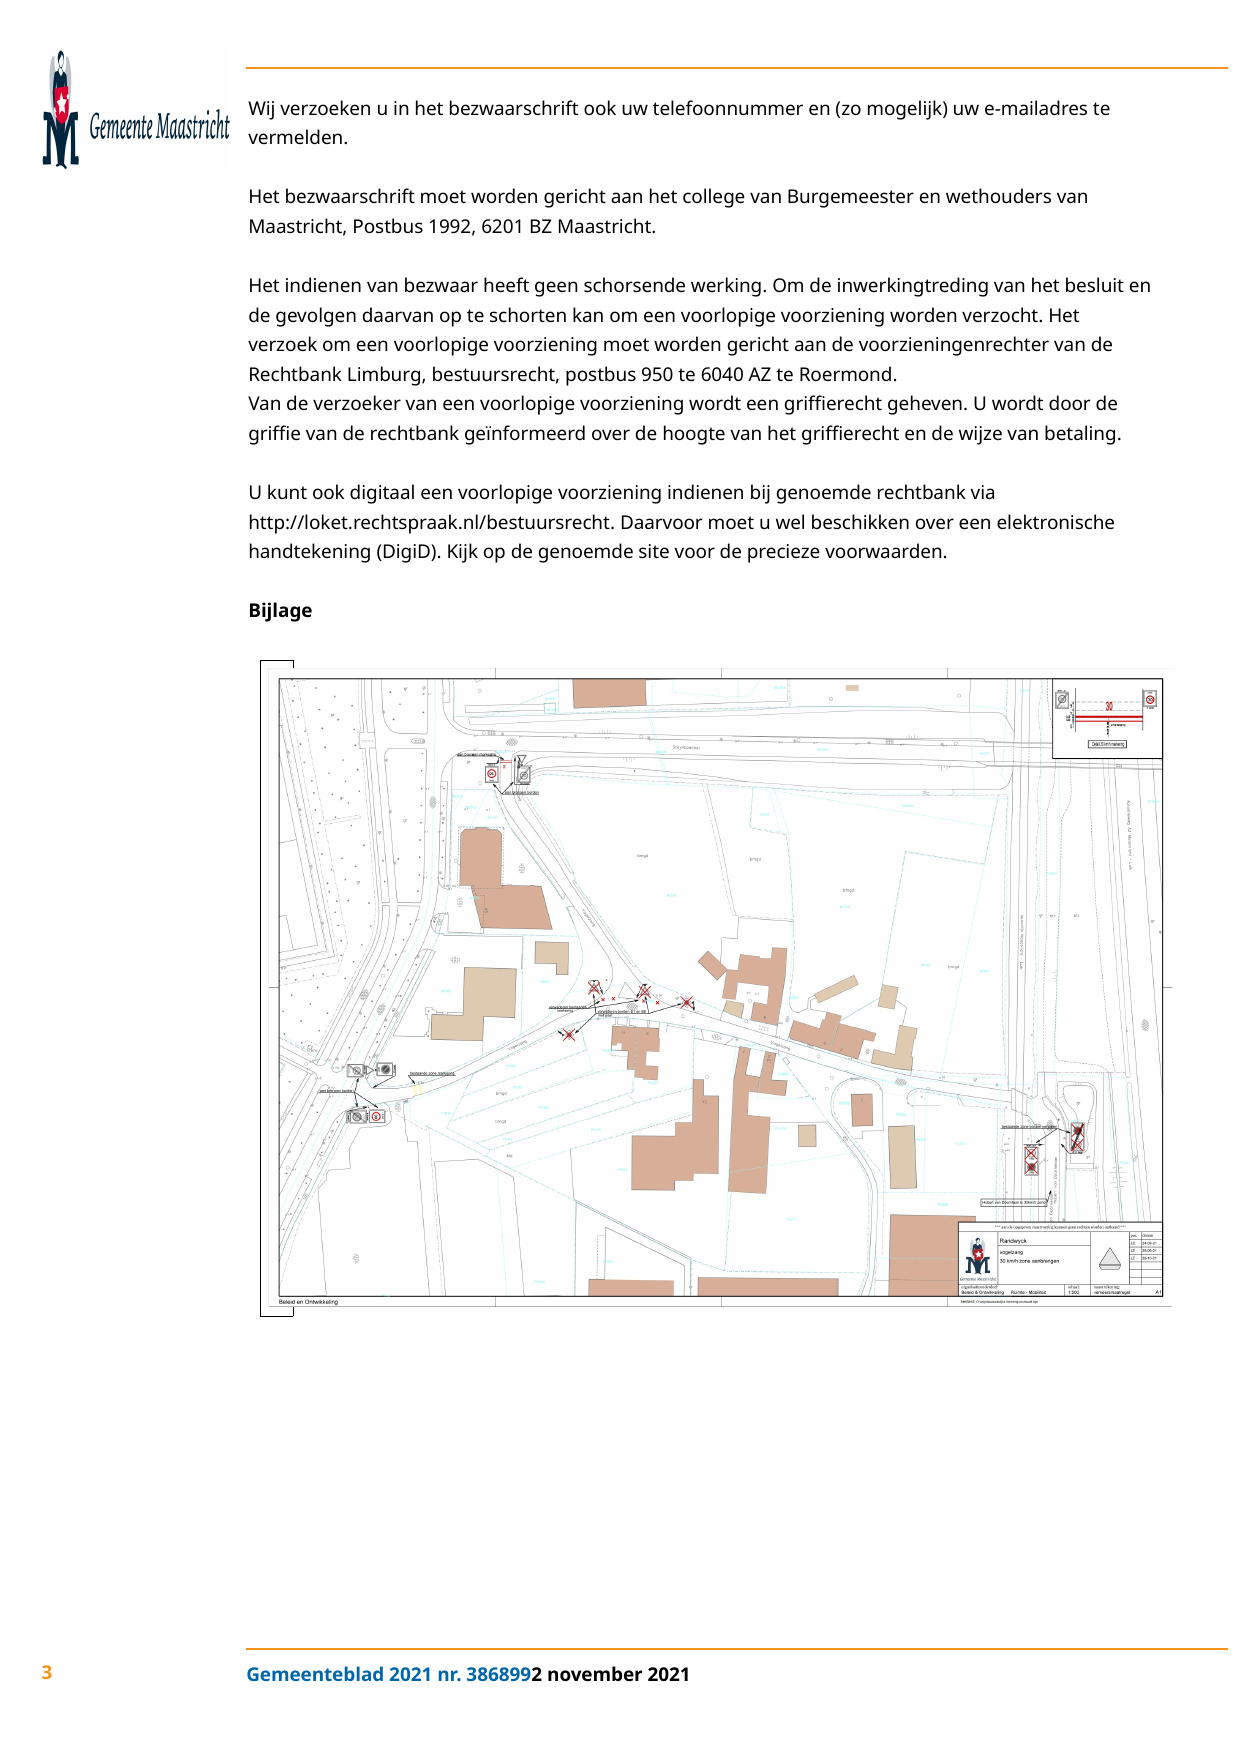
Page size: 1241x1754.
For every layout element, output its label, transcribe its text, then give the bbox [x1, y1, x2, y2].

text Het indienen van bezwaar heeft geen schorsende werking. Om de inwerkingtreding van het besluit en de gevolgen daarvan op te schorten kan om een voorlopige voorziening worden verzocht. Het verzoek om een voorlopige voorziening moet worden gericht aan de voorzieningenrechter van de Rechtbank Limburg, bestuursrecht, postbus 950 te 6040 AZ te Roermond. [248, 272, 1152, 387]
text Van de verzoeker van een voorlopige voorziening wordt een griffierecht geheven. U wordt door de griffie van de rechtbank geïnformeerd over de hoogte van het griffierecht en de wijze van betaling. [248, 391, 1152, 446]
text Bijlage [248, 598, 1152, 623]
text Wij verzoeken u in het bezwaarschrift ook uw telefoonnummer en (zo mogelijk) uw e-mailadres te vermelden. [248, 95, 1152, 150]
picture [268, 668, 1173, 1307]
picture [41, 47, 231, 172]
text U kunt ook digitaal een voorlopige voorziening indienen bij genoemde rechtbank via http://loket.rechtspraak.nl/bestuursrecht. Daarvoor moet u wel beschikken over een elektronische handtekening (DigiD). Kijk op de genoemde site voor de precieze voorwaarden. [248, 479, 1152, 564]
text Het bezwaarschrift moet worden gericht aan het college van Burgemeester en wethouders van Maastricht, Postbus 1992, 6201 BZ Maastricht. [248, 183, 1152, 239]
